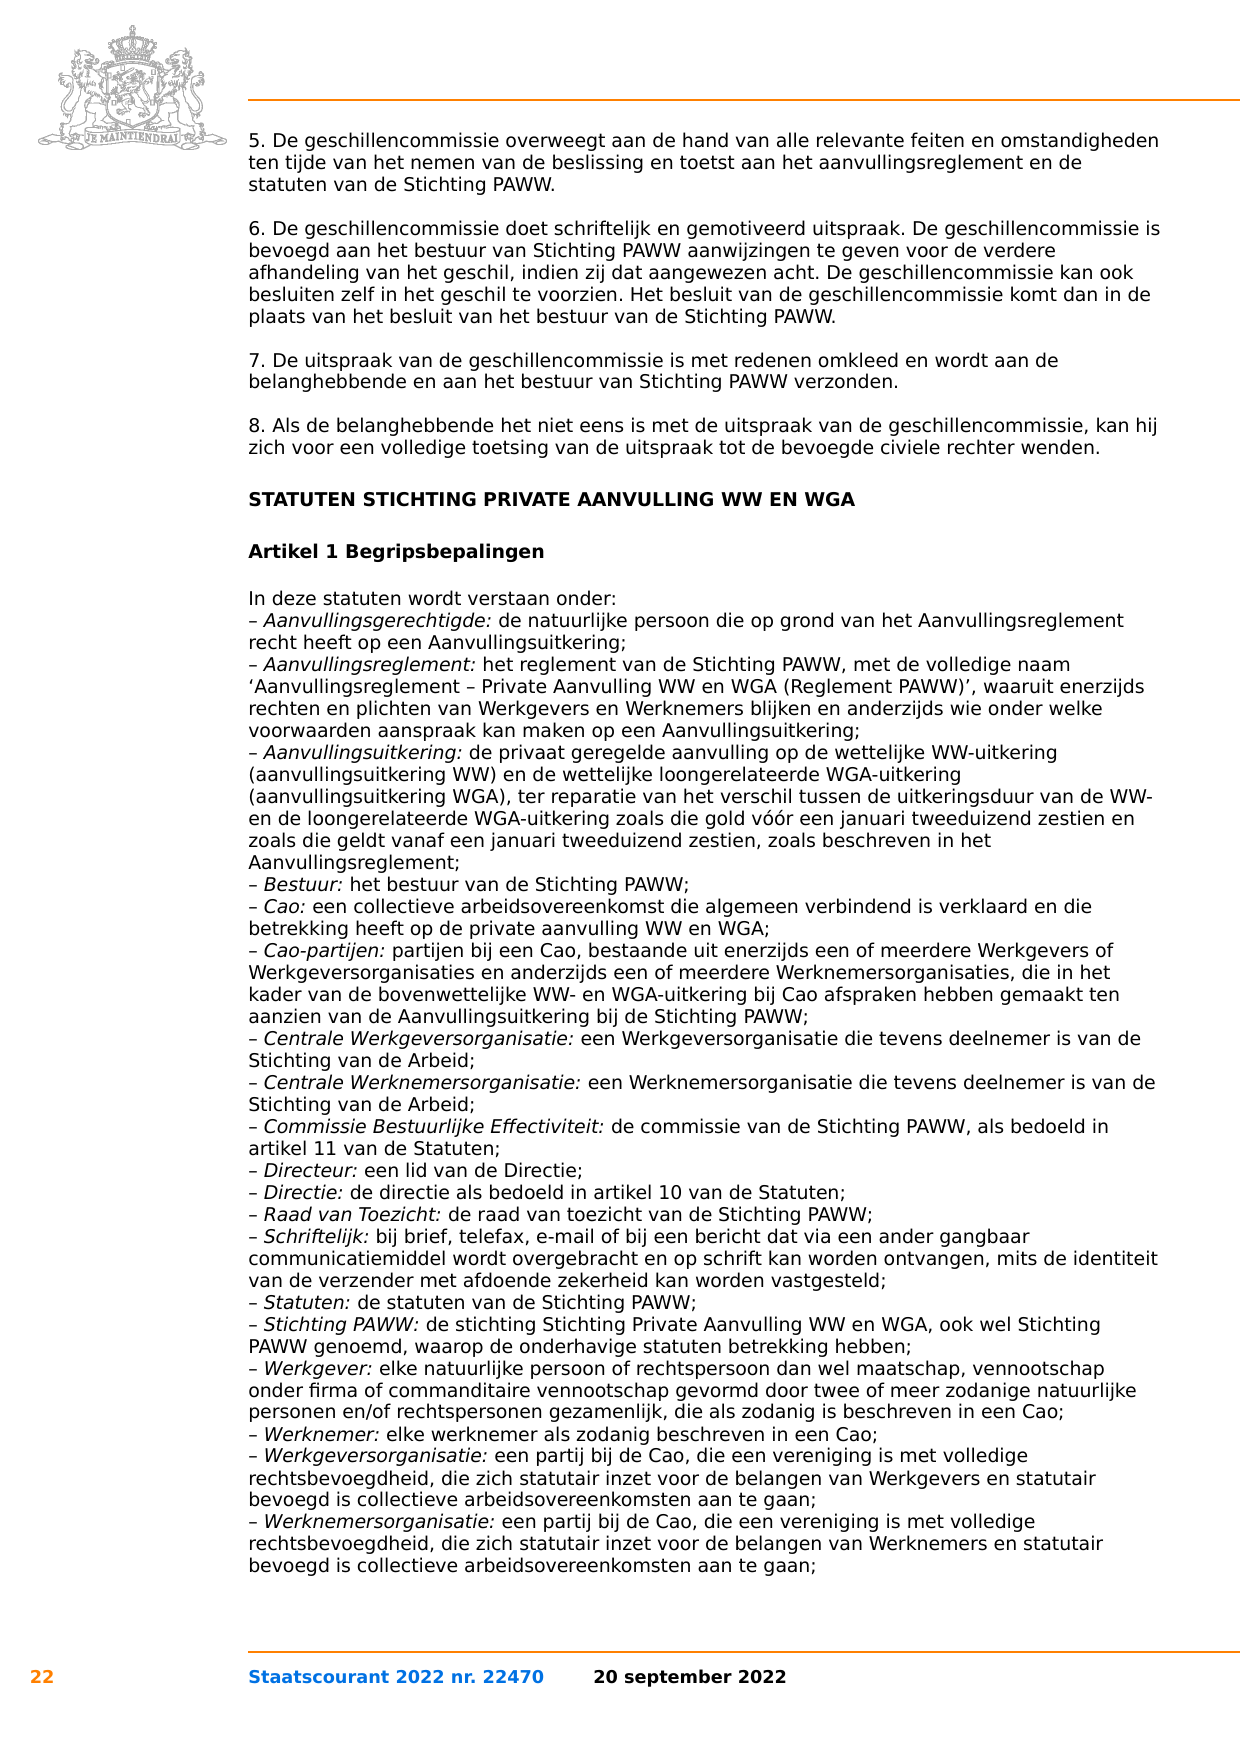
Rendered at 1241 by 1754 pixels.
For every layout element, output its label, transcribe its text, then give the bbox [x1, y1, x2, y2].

text – Statuten: de statuten van de Stichting PAWW; [248, 1292, 1163, 1313]
text 5. De geschillencommissie overweegt aan de hand van alle relevante feiten en omstandigheden ten tijde van het nemen van de beslissing en toetst aan het aanvullingsreglement en de statuten van de Stichting PAWW. [248, 130, 1163, 196]
text – Commissie Bestuurlijke Effectiviteit: de commissie van de Stichting PAWW, als bedoeld in artikel 11 van de Statuten; [248, 1116, 1163, 1160]
text In deze statuten wordt verstaan onder: [248, 588, 1163, 610]
picture [38, 25, 227, 150]
text – Schriftelijk: bij brief, telefax, e-mail of bij een bericht dat via een ander gangbaar communicatiemiddel wordt overgebracht en op schrift kan worden ontvangen, mits de identiteit van de verzender met afdoende zekerheid kan worden vastgesteld; [248, 1226, 1163, 1292]
text – Cao-partijen: partijen bij een Cao, bestaande uit enerzijds een of meerdere Werkgevers of Werkgeversorganisaties en anderzijds een of meerdere Werknemersorganisaties, die in het kader van de bovenwettelijke WW- en WGA-uitkering bij Cao afspraken hebben gemaakt ten aanzien van de Aanvullingsuitkering bij de Stichting PAWW; [248, 940, 1163, 1028]
text – Stichting PAWW: de stichting Stichting Private Aanvulling WW en WGA, ook wel Stichting PAWW genoemd, waarop de onderhavige statuten betrekking hebben; [248, 1313, 1163, 1357]
text – Aanvullingsreglement: het reglement van de Stichting PAWW, met de volledige naam ‘Aanvullingsreglement – Private Aanvulling WW en WGA (Reglement PAWW)’, waaruit enerzijds rechten en plichten van Werkgevers en Werknemers blijken en anderzijds wie onder welke voorwaarden aanspraak kan maken op een Aanvullingsuitkering; [248, 654, 1163, 742]
text 8. Als de belanghebbende het niet eens is met de uitspraak van de geschillencommissie, kan hij zich voor een volledige toetsing van de uitspraak tot de bevoegde civiele rechter wenden. [248, 415, 1163, 459]
text – Werkgever: elke natuurlijke persoon of rechtspersoon dan wel maatschap, vennootschap onder firma of commanditaire vennootschap gevormd door twee of meer zodanige natuurlijke personen en/of rechtspersonen gezamenlijk, die als zodanig is beschreven in een Cao; [248, 1357, 1163, 1423]
text – Raad van Toezicht: de raad van toezicht van de Stichting PAWW; [248, 1204, 1163, 1226]
text 7. De uitspraak van de geschillencommissie is met redenen omkleed en wordt aan de belanghebbende en aan het bestuur van Stichting PAWW verzonden. [248, 349, 1163, 393]
text – Centrale Werknemersorganisatie: een Werknemersorganisatie die tevens deelnemer is van de Stichting van de Arbeid; [248, 1072, 1163, 1116]
text – Werkgeversorganisatie: een partij bij de Cao, die een vereniging is met volledige rechtsbevoegdheid, die zich statutair inzet voor de belangen van Werkgevers en statutair bevoegd is collectieve arbeidsovereenkomsten aan te gaan; [248, 1445, 1163, 1511]
text – Aanvullingsuitkering: de privaat geregelde aanvulling op de wettelijke WW-uitkering (aanvullingsuitkering WW) en de wettelijke loongerelateerde WGA-uitkering (aanvullingsuitkering WGA), ter reparatie van het verschil tussen de uitkeringsduur van de WW- en de loongerelateerde WGA-uitkering zoals die gold vóór een januari tweeduizend zestien en zoals die geldt vanaf een januari tweeduizend zestien, zoals beschreven in het Aanvullingsreglement; [248, 742, 1163, 874]
text – Aanvullingsgerechtigde: de natuurlijke persoon die op grond van het Aanvullingsreglement recht heeft op een Aanvullingsuitkering; [248, 610, 1163, 654]
text – Directie: de directie als bedoeld in artikel 10 van de Statuten; [248, 1182, 1163, 1204]
text – Werknemer: elke werknemer als zodanig beschreven in een Cao; [248, 1423, 1163, 1445]
subtitle STATUTEN STICHTING PRIVATE AANVULLING WW EN WGA [248, 489, 1163, 511]
text – Cao: een collectieve arbeidsovereenkomst die algemeen verbindend is verklaard en die betrekking heeft op de private aanvulling WW en WGA; [248, 896, 1163, 940]
text – Werknemersorganisatie: een partij bij de Cao, die een vereniging is met volledige rechtsbevoegdheid, die zich statutair inzet voor de belangen van Werknemers en statutair bevoegd is collectieve arbeidsovereenkomsten aan te gaan; [248, 1511, 1163, 1577]
subtitle Artikel 1 Begripsbepalingen [248, 541, 1163, 563]
text – Centrale Werkgeversorganisatie: een Werkgeversorganisatie die tevens deelnemer is van de Stichting van de Arbeid; [248, 1028, 1163, 1072]
text 6. De geschillencommissie doet schriftelijk en gemotiveerd uitspraak. De geschillencommissie is bevoegd aan het bestuur van Stichting PAWW aanwijzingen te geven voor de verdere afhandeling van het geschil, indien zij dat aangewezen acht. De geschillencommissie kan ook besluiten zelf in het geschil te voorzien. Het besluit van de geschillencommissie komt dan in de plaats van het besluit van het bestuur van de Stichting PAWW. [248, 218, 1163, 328]
text – Bestuur: het bestuur van de Stichting PAWW; [248, 874, 1163, 896]
text – Directeur: een lid van de Directie; [248, 1160, 1163, 1182]
